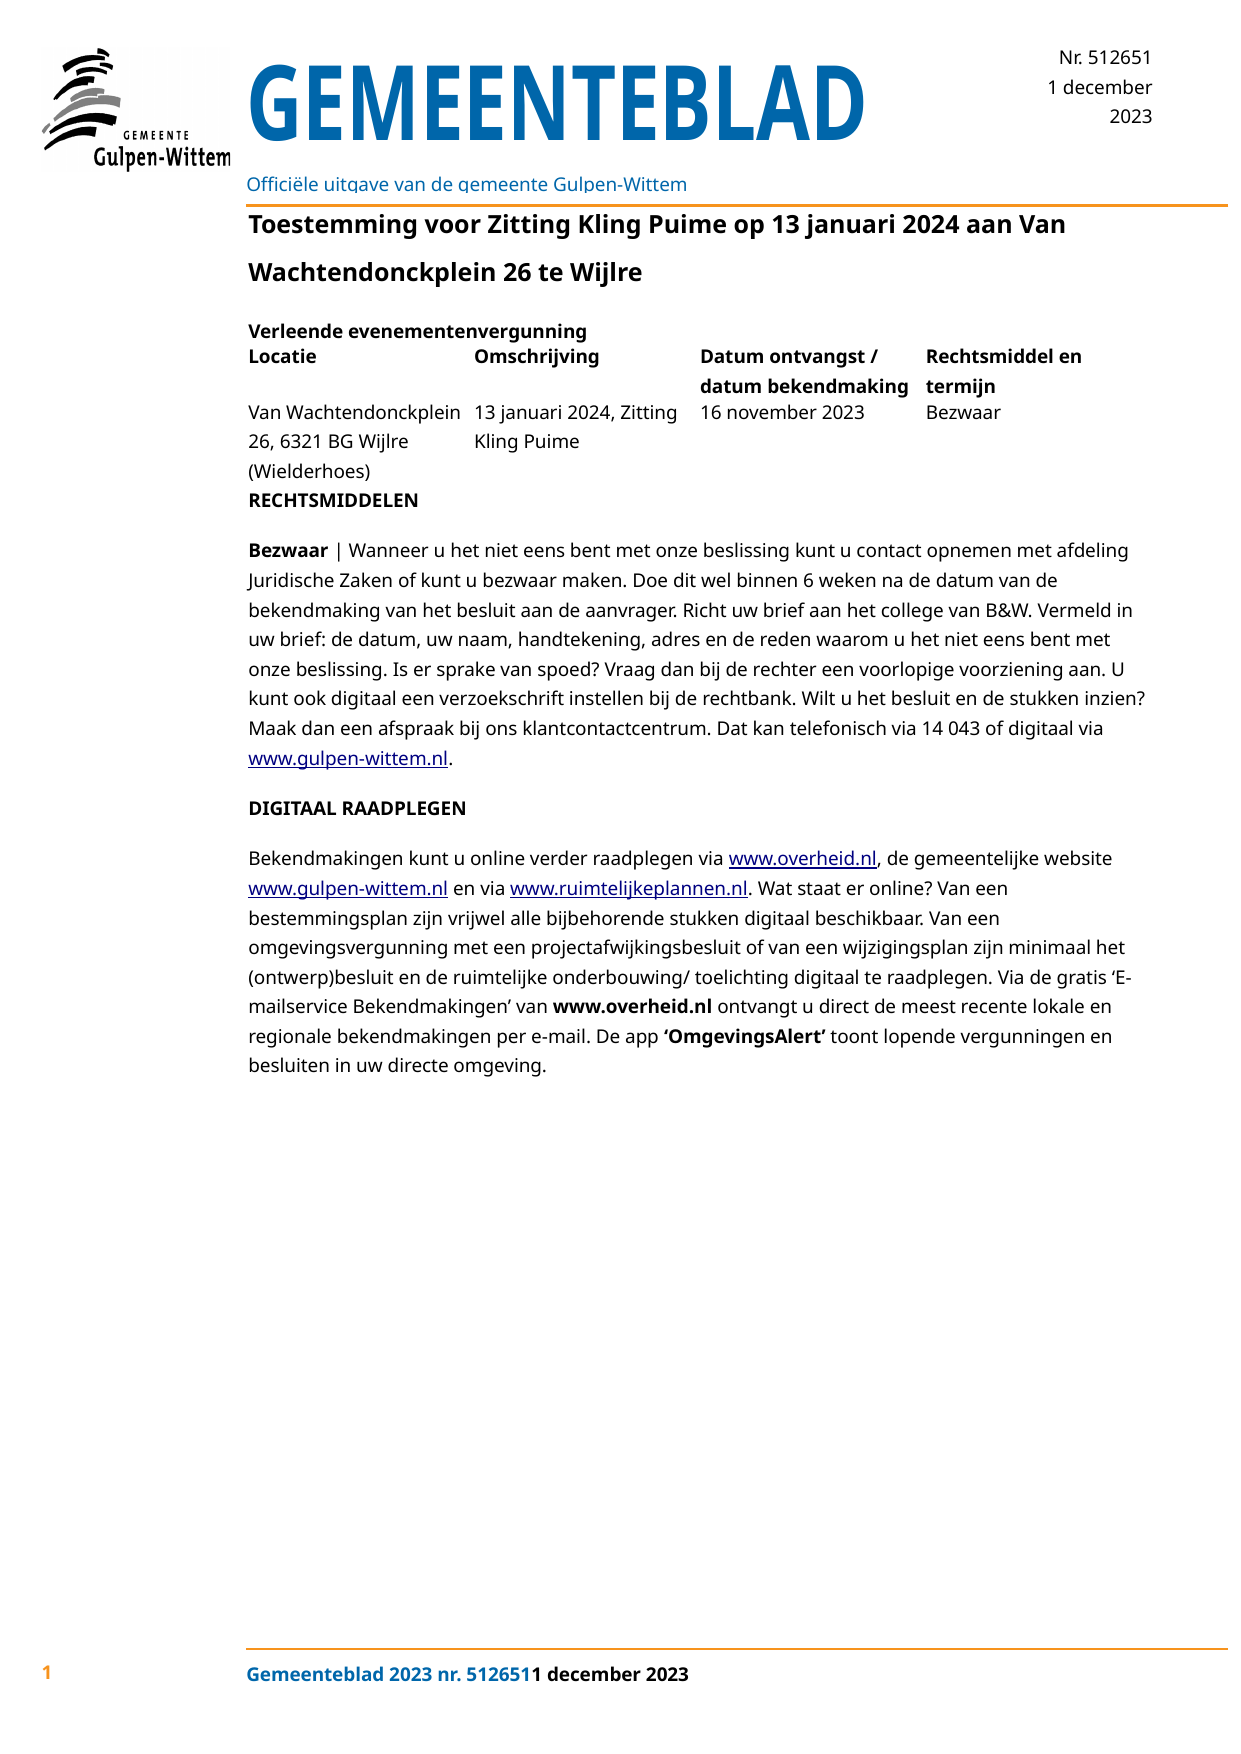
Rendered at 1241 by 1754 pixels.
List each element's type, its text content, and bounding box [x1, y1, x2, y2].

table_cell Rechtsmiddel en termijn [926, 344, 1152, 399]
table_cell 13 januari 2024, Zitting Kling Puime [474, 399, 700, 484]
text Bezwaar | Wanneer u het niet eens bent met onze beslissing kunt u contact opnemen met afdeling Juridische Zaken of kunt u bezwaar maken. Doe dit wel binnen 6 weken na de datum van de bekendmaking van het besluit aan de aanvrager. Richt uw brief aan het college van B&W. Vermeld in uw brief: de datum, uw naam, handtekening, adres en de reden waarom u het niet eens bent met onze beslissing. Is er sprake van spoed? Vraag dan bij de rechter een voorlopige voorziening aan. U kunt ook digitaal een verzoekschrift instellen bij de rechtbank. Wilt u het besluit en de stukken inzien? Maak dan een afspraak bij ons klantcontactcentrum. Dat kan telefonisch via 14 043 of digitaal via www.gulpen-wittem.nl. [248, 538, 1152, 770]
text Toestemming voor Zitting Kling Puime op 13 januari 2024 aan Van Wachtendonckplein 26 te Wijlre [248, 207, 1152, 288]
table_header Verleende evenementenvergunning [248, 318, 1152, 344]
text Bekendmakingen kunt u online verder raadplegen via www.overheid.nl, de gemeentelijke website www.gulpen-wittem.nl en via www.ruimtelijkeplannen.nl. Wat staat er online? Van een bestemmingsplan zijn vrijwel alle bijbehorende stukken digitaal beschikbaar. Van een omgevingsvergunning met een projectafwijkingsbesluit of van een wijzigingsplan zijn minimaal het (ontwerp)besluit en de ruimtelijke onderbouwing/ toelichting digitaal te raadplegen. Via de gratis ‘E-mailservice Bekendmakingen’ van www.overheid.nl ontvangt u direct de meest recente lokale en regionale bekendmakingen per e-mail. De app ‘OmgevingsAlert’ toont lopende vergunningen en besluiten in uw directe omgeving. [248, 846, 1152, 1078]
table_cell Locatie [248, 344, 474, 399]
table_cell Bezwaar [926, 399, 1152, 484]
table_cell Datum ontvangst / datum bekendmaking [700, 344, 926, 399]
table_cell Omschrijving [474, 344, 700, 399]
table_cell Van Wachtendonckplein 26, 6321 BG Wijlre (Wielderhoes) [248, 399, 474, 484]
text RECHTSMIDDELEN [248, 487, 1152, 513]
text DIGITAAL RAADPLEGEN [248, 795, 1152, 821]
table_cell 16 november 2023 [700, 399, 926, 484]
picture [41, 47, 231, 172]
